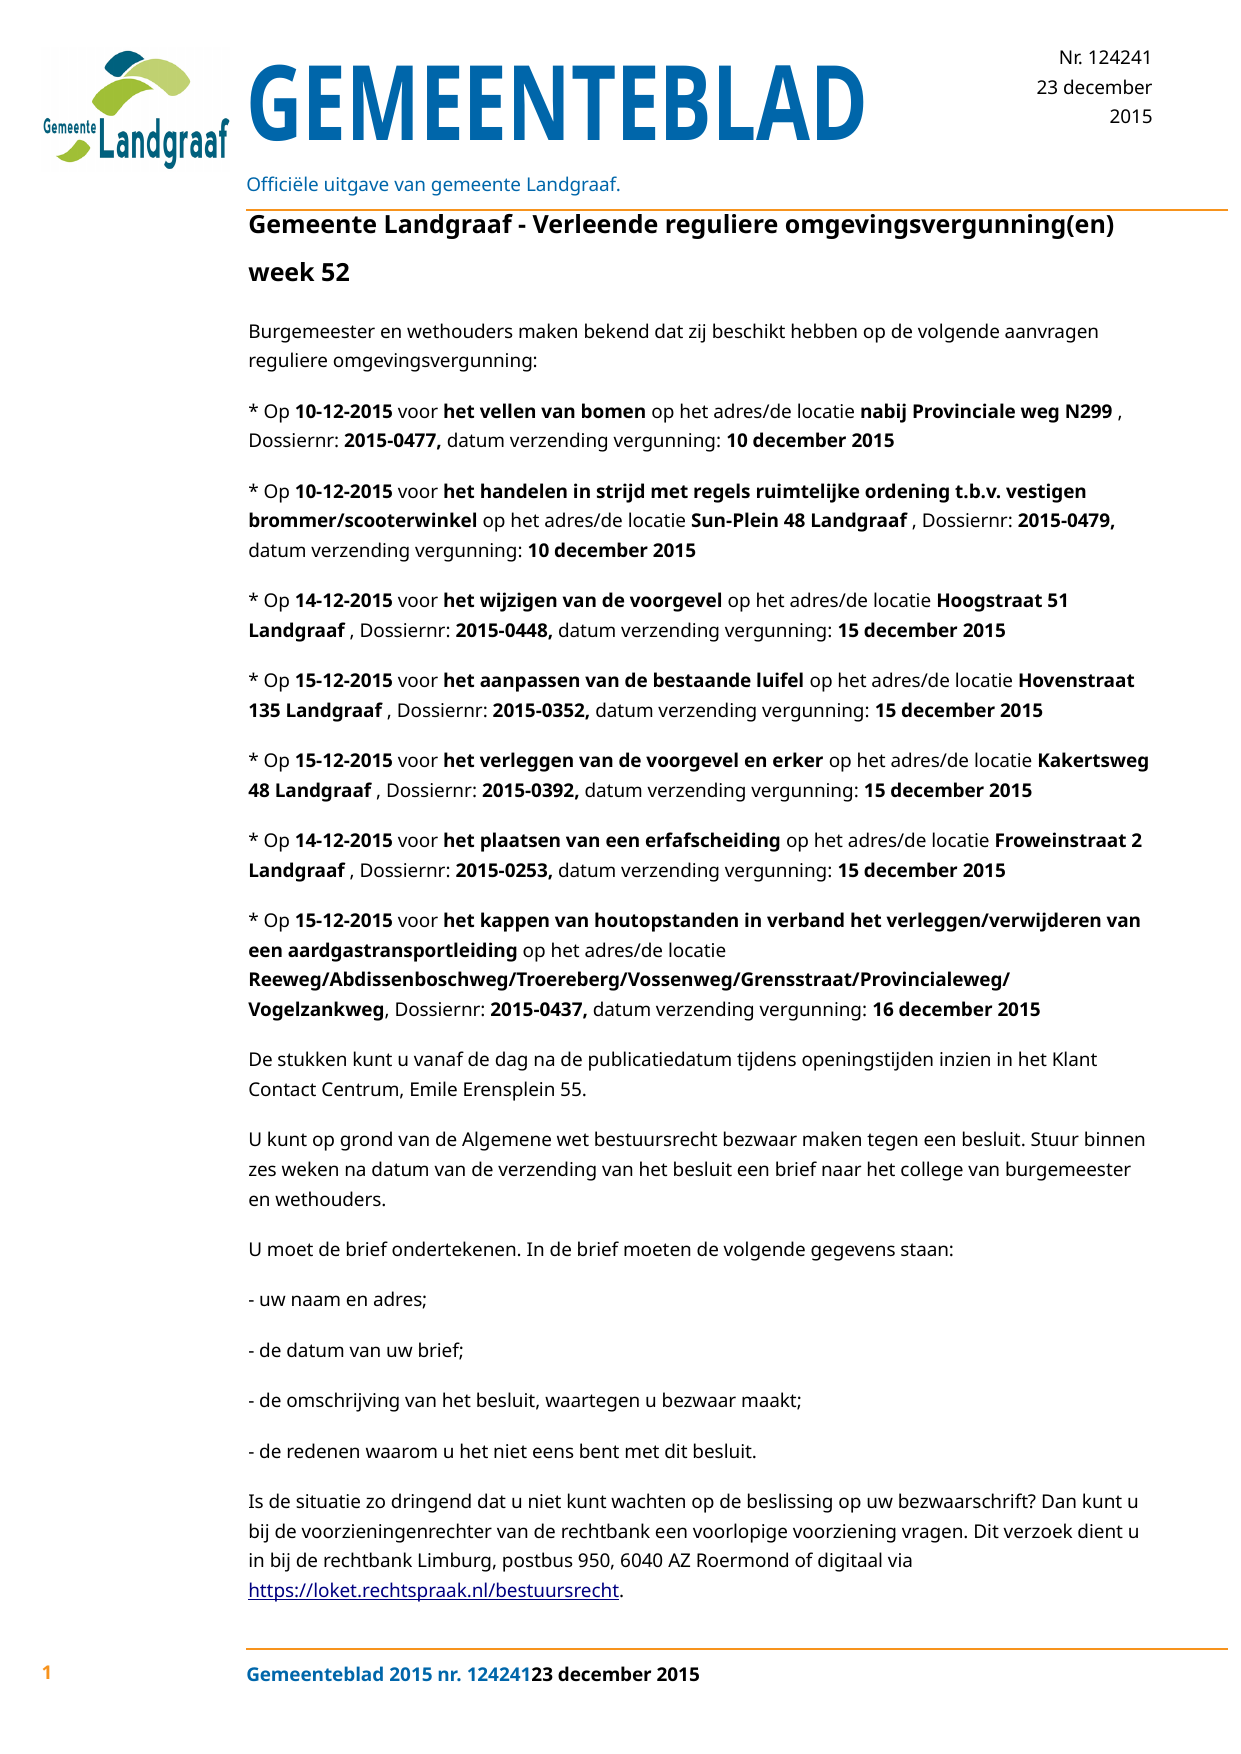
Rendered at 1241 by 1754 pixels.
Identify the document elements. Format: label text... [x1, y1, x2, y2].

text * Op 15-12-2015 voor het verleggen van de voorgevel en erker op het adres/de locatie Kakertsweg 48 Landgraaf , Dossiernr: 2015-0392, datum verzending vergunning: 15 december 2015 [248, 747, 1152, 803]
text * Op 14-12-2015 voor het wijzigen van de voorgevel op het adres/de locatie Hoogstraat 51 Landgraaf , Dossiernr: 2015-0448, datum verzending vergunning: 15 december 2015 [248, 587, 1152, 643]
text * Op 10-12-2015 voor het vellen van bomen op het adres/de locatie nabij Provinciale weg N299 , Dossiernr: 2015-0477, datum verzending vergunning: 10 december 2015 [248, 398, 1152, 453]
text * Op 14-12-2015 voor het plaatsen van een erfafscheiding op het adres/de locatie Froweinstraat 2 Landgraaf , Dossiernr: 2015-0253, datum verzending vergunning: 15 december 2015 [248, 827, 1152, 883]
text Is de situatie zo dringend dat u niet kunt wachten op de beslissing op uw bezwaarschrift? Dan kunt u bij de voorzieningenrechter van de rechtbank een voorlopige voorziening vragen. Dit verzoek dient u in bij de rechtbank Limburg, postbus 950, 6040 AZ Roermond of digitaal via https://loket.rechtspraak.nl/bestuursrecht. [248, 1488, 1152, 1603]
text De stukken kunt u vanaf de dag na de publicatiedatum tijdens openingstijden inzien in het Klant Contact Centrum, Emile Erensplein 55. [248, 1047, 1152, 1102]
text * Op 15-12-2015 voor het kappen van houtopstanden in verband het verleggen/verwijderen van een aardgastransportleiding op het adres/de locatie Reeweg/Abdissenboschweg/Troereberg/Vossenweg/Grensstraat/Provincialeweg/Vogelzankweg, Dossiernr: 2015-0437, datum verzending vergunning: 16 december 2015 [248, 907, 1152, 1022]
text Burgemeester en wethouders maken bekend dat zij beschikt hebben op de volgende aanvragen reguliere omgevingsvergunning: [248, 318, 1152, 373]
text - de redenen waarom u het niet eens bent met dit besluit. [248, 1438, 1152, 1464]
text U moet de brief ondertekenen. In de brief moeten de volgende gegevens staan: [248, 1236, 1152, 1262]
text U kunt op grond van de Algemene wet bestuursrecht bezwaar maken tegen een besluit. Stuur binnen zes weken na datum van de verzending van het besluit een brief naar het college van burgemeester en wethouders. [248, 1127, 1152, 1212]
text * Op 10-12-2015 voor het handelen in strijd met regels ruimtelijke ordening t.b.v. vestigen brommer/scooterwinkel op het adres/de locatie Sun-Plein 48 Landgraaf , Dossiernr: 2015-0479, datum verzending vergunning: 10 december 2015 [248, 478, 1152, 563]
picture [41, 47, 231, 172]
text - uw naam en adres; [248, 1287, 1152, 1312]
text - de datum van uw brief; [248, 1337, 1152, 1363]
text Gemeente Landgraaf - Verleende reguliere omgevingsvergunning(en) week 52 [248, 211, 1152, 288]
text - de omschrijving van het besluit, waartegen u bezwaar maakt; [248, 1387, 1152, 1413]
text * Op 15-12-2015 voor het aanpassen van de bestaande luifel op het adres/de locatie Hovenstraat 135 Landgraaf , Dossiernr: 2015-0352, datum verzending vergunning: 15 december 2015 [248, 667, 1152, 723]
